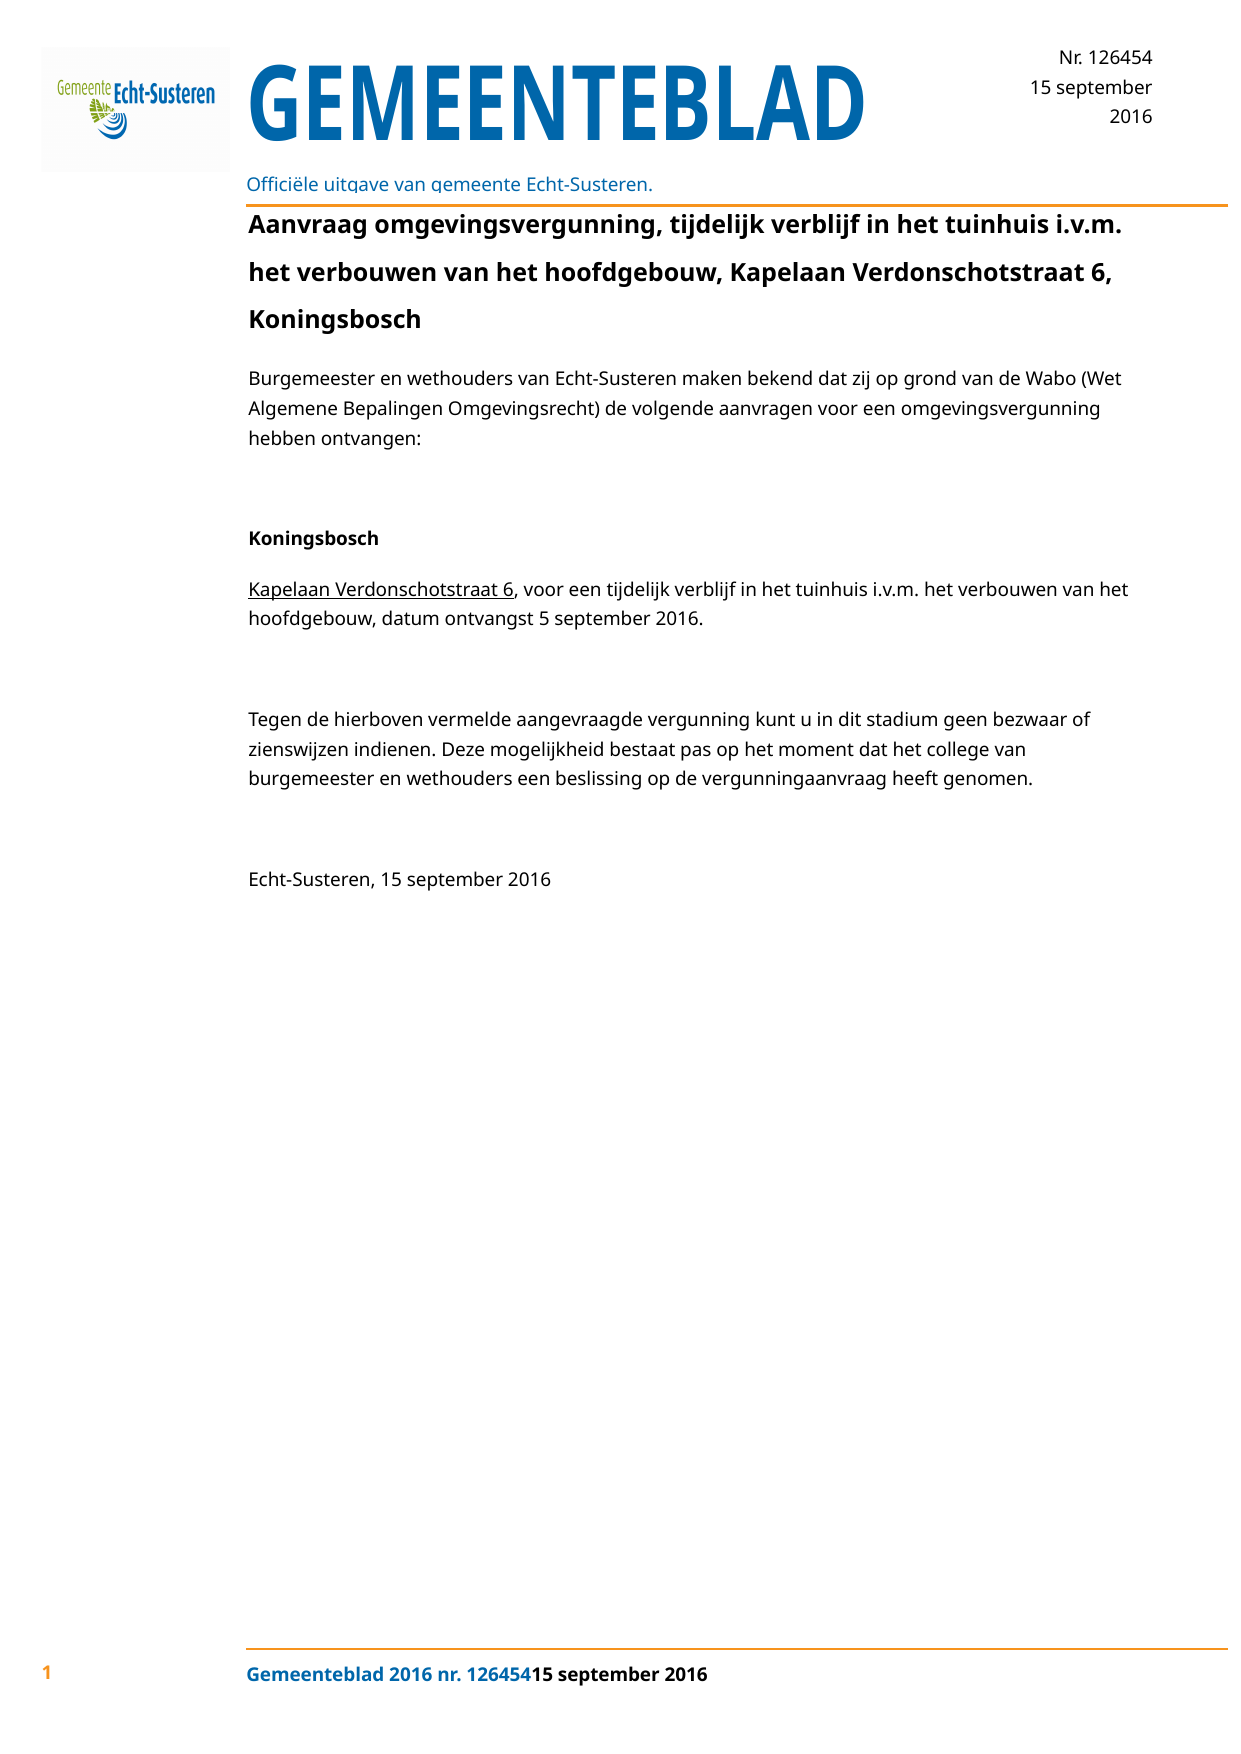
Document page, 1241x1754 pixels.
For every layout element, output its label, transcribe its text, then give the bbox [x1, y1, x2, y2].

text Echt-Susteren, 15 september 2016 [248, 866, 1152, 892]
text Tegen de hierboven vermelde aangevraagde vergunning kunt u in dit stadium geen bezwaar of zienswijzen indienen. Deze mogelijkheid bestaat pas op het moment dat het college van burgemeester en wethouders een beslissing op de vergunningaanvraag heeft genomen. [248, 706, 1152, 791]
text Burgemeester en wethouders van Echt-Susteren maken bekend dat zij op grond van de Wabo (Wet Algemene Bepalingen Omgevingsrecht) de volgende aanvragen voor een omgevingsvergunning hebben ontvangen: [248, 366, 1152, 450]
picture [41, 47, 231, 172]
text Koningsbosch [248, 526, 1152, 551]
text Aanvraag omgevingsvergunning, tijdelijk verblijf in het tuinhuis i.v.m. het verbouwen van het hoofdgebouw, Kapelaan Verdonschotstraat 6, Koningsbosch [248, 207, 1152, 336]
text Kapelaan Verdonschotstraat 6, voor een tijdelijk verblijf in het tuinhuis i.v.m. het verbouwen van het hoofdgebouw, datum ontvangst 5 september 2016. [248, 576, 1152, 631]
